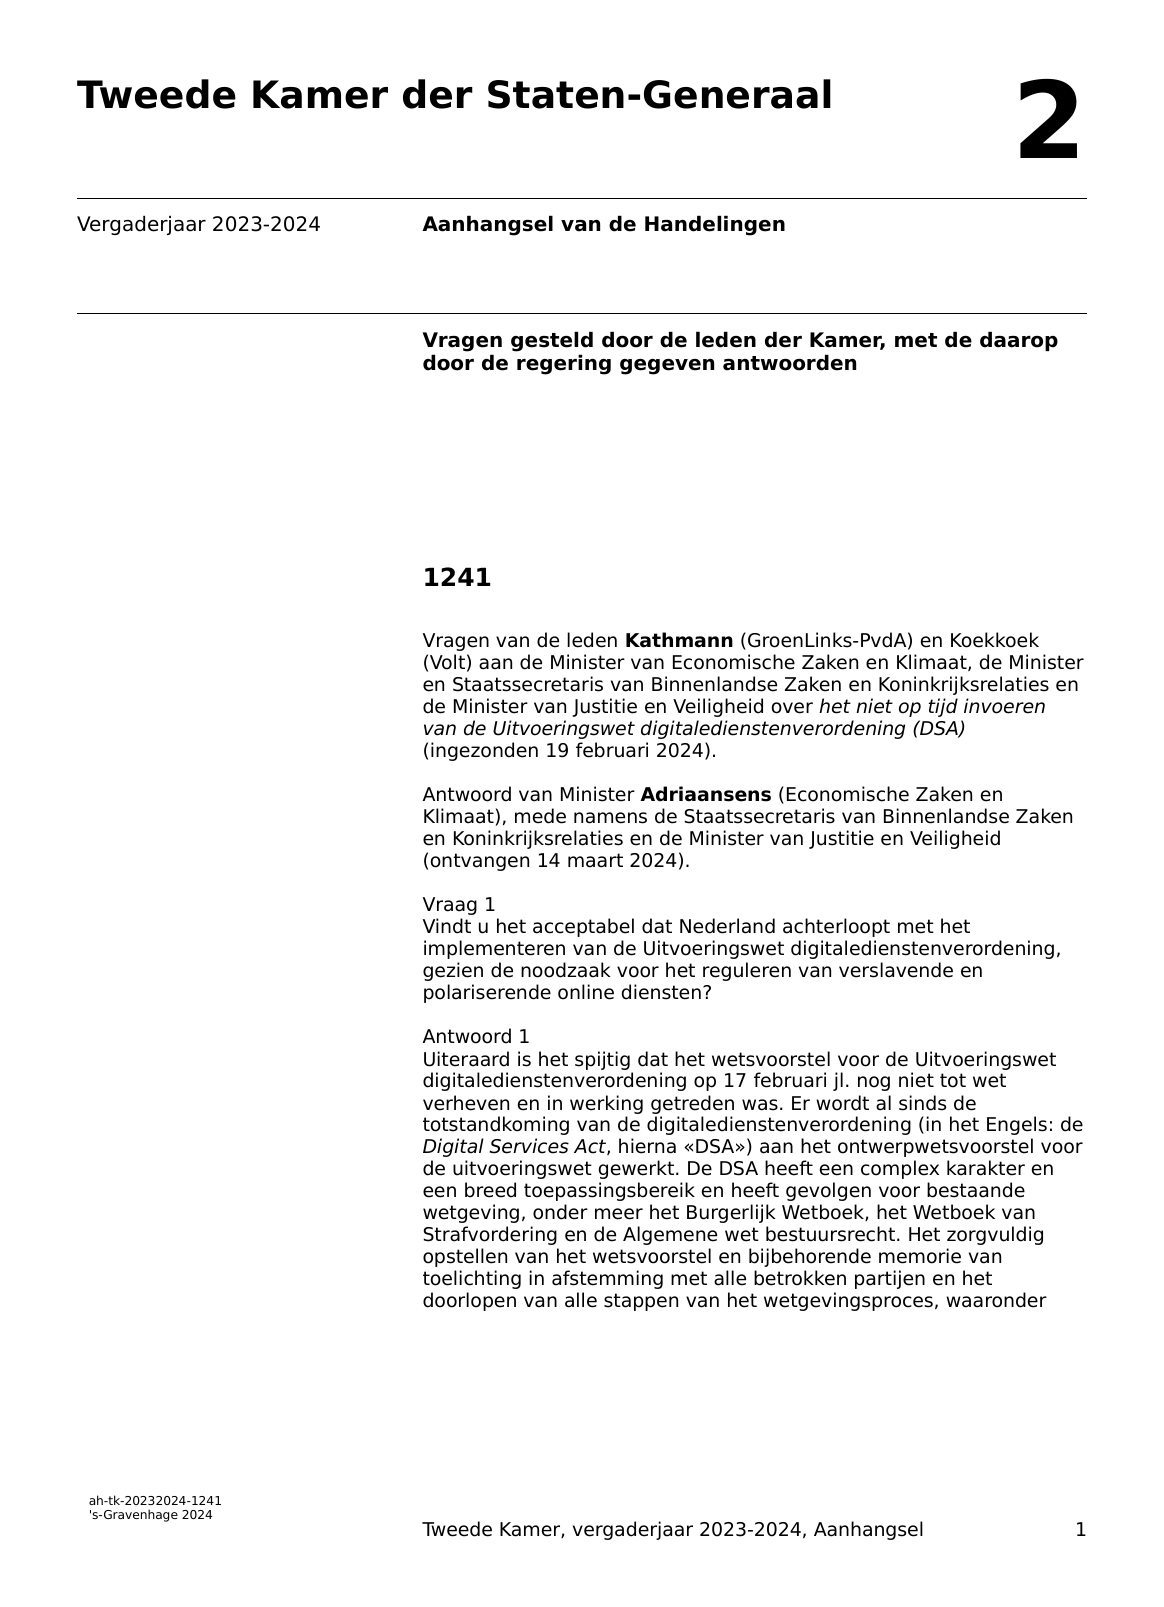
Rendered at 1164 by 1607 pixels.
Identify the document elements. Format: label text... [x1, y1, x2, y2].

table_cell [77, 314, 422, 375]
text 's-Gravenhage 2024 [88, 1508, 323, 1522]
table_cell Vragen gesteld door de leden der Kamer, met de daarop door de regering gegeven antwoorden [422, 314, 1087, 375]
text Antwoord van Minister Adriaansens (Economische Zaken en Klimaat), mede namens de Staatssecretaris van Binnenlandse Zaken en Koninkrijksrelaties en de Minister van Justitie en Veiligheid (ontvangen 14 maart 2024). [422, 784, 1087, 872]
text ah-tk-20232024-1241 [88, 1494, 323, 1508]
table_cell Aanhangsel van de Handelingen [422, 199, 1087, 313]
text Antwoord 1 [422, 1026, 1087, 1048]
text Vraag 1 [422, 894, 1087, 916]
text Uiteraard is het spijtig dat het wetsvoorstel voor de Uitvoeringswet digitaledienstenverordening op 17 februari jl. nog niet tot wet verheven en in werking getreden was. Er wordt al sinds de totstandkoming van de digitaledienstenverordening (in het Engels: de Digital Services Act, hierna «DSA») aan het ontwerpwetsvoorstel voor de uitvoeringswet gewerkt. De DSA heeft een complex karakter en een breed toepassingsbereik en heeft gevolgen voor bestaande wetgeving, onder meer het Burgerlijk Wetboek, het Wetboek van Strafvordering en de Algemene wet bestuursrecht. Het zorgvuldig opstellen van het wetsvoorstel en bijbehorende memorie van toelichting in afstemming met alle betrokken partijen en het doorlopen van alle stappen van het wetgevingsproces, waaronder [422, 1048, 1087, 1334]
table_cell Vergaderjaar 2023-2024 [77, 199, 422, 313]
text Vindt u het acceptabel dat Nederland achterloopt met het implementeren van de Uitvoeringswet digitaledienstenverordening, gezien de noodzaak voor het reguleren van verslavende en polariserende online diensten? [422, 916, 1087, 1004]
table_header Tweede Kamer der Staten-Generaal [77, 59, 886, 198]
text Vragen van de leden Kathmann (GroenLinks-PvdA) en Koekkoek (Volt) aan de Minister van Economische Zaken en Klimaat, de Minister en Staatssecretaris van Binnenlandse Zaken en Koninkrijksrelaties en de Minister van Justitie en Veiligheid over het niet op tijd invoeren van de Uitvoeringswet digitaledienstenverordening (DSA) (ingezonden 19 februari 2024). [422, 630, 1087, 762]
table_header 2 [886, 59, 1087, 198]
text 1241 [422, 563, 1087, 592]
